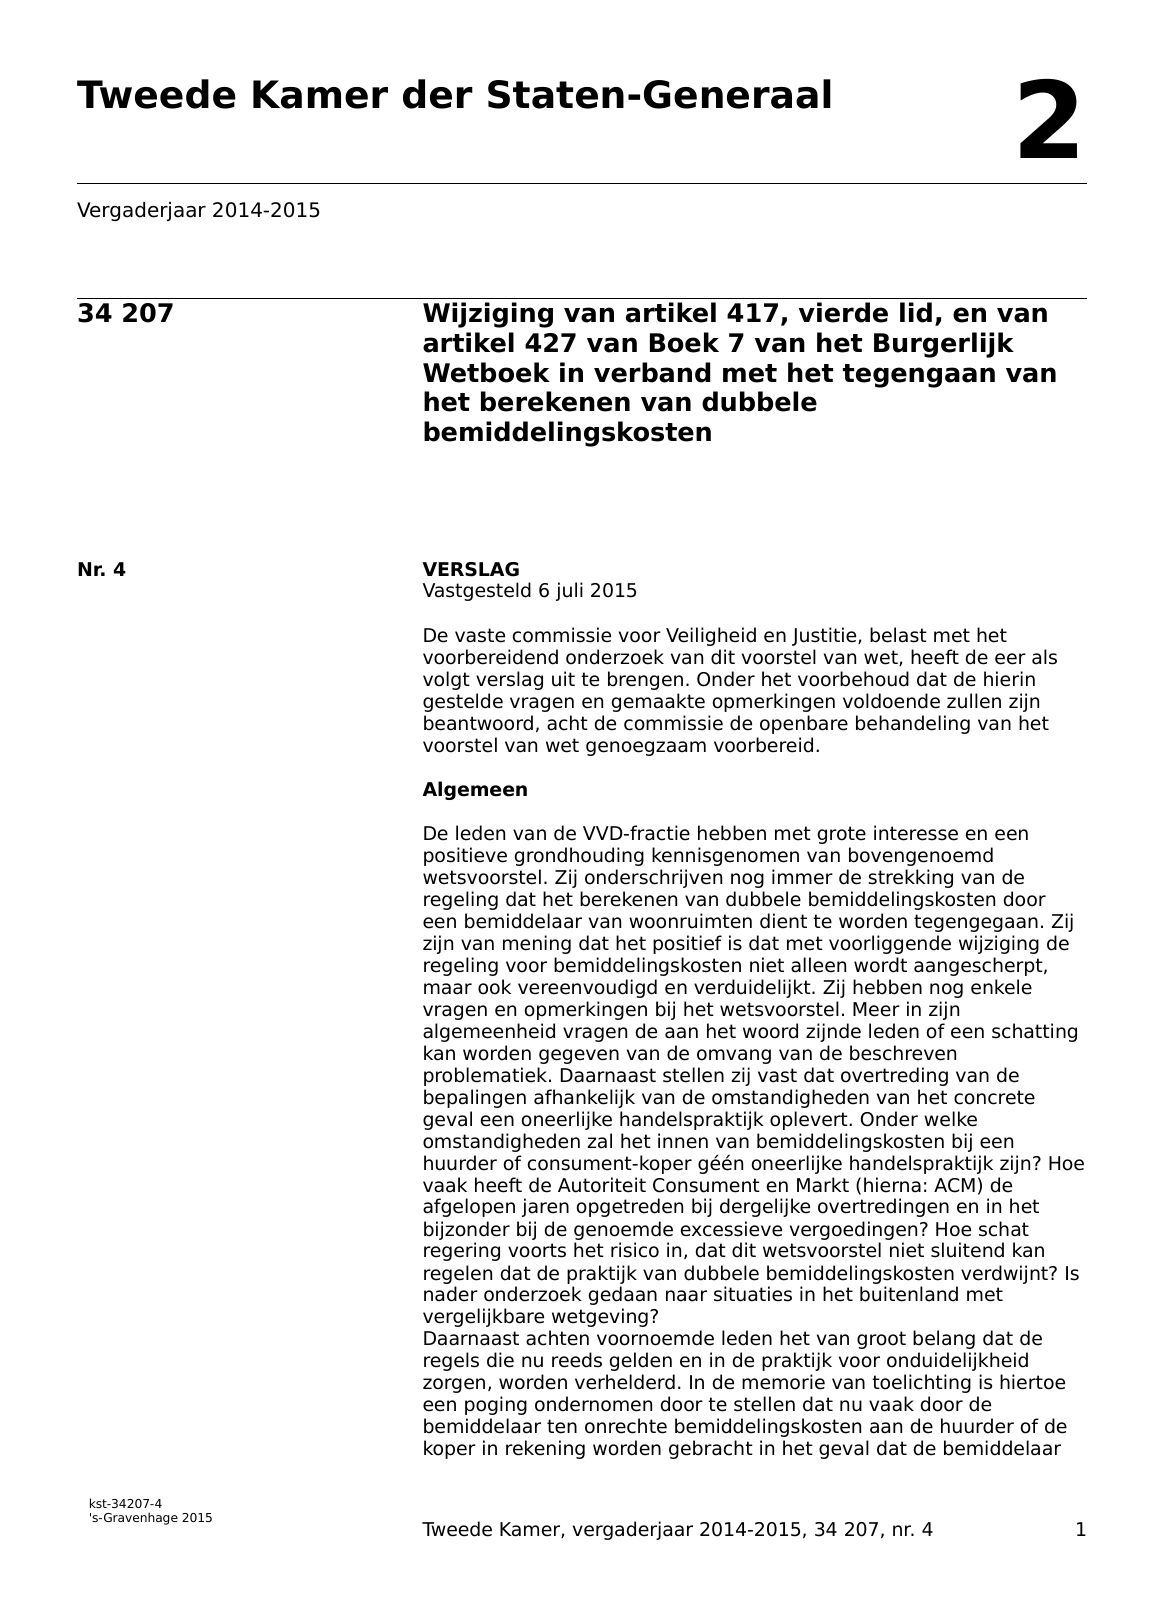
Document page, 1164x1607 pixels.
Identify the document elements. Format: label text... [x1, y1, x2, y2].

text 's-Gravenhage 2015 [88, 1511, 323, 1525]
subtitle Nr. 4 VERSLAG [77, 558, 1087, 580]
table_header Tweede Kamer der Staten-Generaal [77, 59, 886, 183]
text Vastgesteld 6 juli 2015 [422, 580, 1087, 602]
text kst-34207-4 [88, 1497, 323, 1511]
table_cell Vergaderjaar 2014-2015 [77, 184, 1087, 298]
text De vaste commissie voor Veiligheid en Justitie, belast met het voorbereidend onderzoek van dit voorstel van wet, heeft de eer als volgt verslag uit te brengen. Onder het voorbehoud dat de hierin gestelde vragen en gemaakte opmerkingen voldoende zullen zijn beantwoord, acht de commissie de openbare behandeling van het voorstel van wet genoegzaam voorbereid. [422, 624, 1087, 756]
text Daarnaast achten voornoemde leden het van groot belang dat de regels die nu reeds gelden en in de praktijk voor onduidelijkheid zorgen, worden verhelderd. In de memorie van toelichting is hiertoe een poging ondernomen door te stellen dat nu vaak door de bemiddelaar ten onrechte bemiddelingskosten aan de huurder of de koper in rekening worden gebracht in het geval dat de bemiddelaar [422, 1328, 1087, 1460]
table_header 2 [886, 59, 1087, 183]
subtitle Algemeen [422, 779, 1087, 801]
text De leden van de VVD-fractie hebben met grote interesse en een positieve grondhouding kennisgenomen van bovengenoemd wetsvoorstel. Zij onderschrijven nog immer de strekking van de regeling dat het berekenen van dubbele bemiddelingskosten door een bemiddelaar van woonruimten dient te worden tegengegaan. Zij zijn van mening dat het positief is dat met voorliggende wijziging de regeling voor bemiddelingskosten niet alleen wordt aangescherpt, maar ook vereenvoudigd en verduidelijkt. Zij hebben nog enkele vragen en opmerkingen bij het wetsvoorstel. Meer in zijn algemeenheid vragen de aan het woord zijnde leden of een schatting kan worden gegeven van de omvang van de beschreven problematiek. Daarnaast stellen zij vast dat overtreding van de bepalingen afhankelijk van de omstandigheden van het concrete geval een oneerlijke handelspraktijk oplevert. Onder welke omstandigheden zal het innen van bemiddelingskosten bij een huurder of consument-koper géén oneerlijke handelspraktijk zijn? Hoe vaak heeft de Autoriteit Consument en Markt (hierna: ACM) de afgelopen jaren opgetreden bij dergelijke overtredingen en in het bijzonder bij de genoemde excessieve vergoedingen? Hoe schat regering voorts het risico in, dat dit wetsvoorstel niet sluitend kan regelen dat de praktijk van dubbele bemiddelingskosten verdwijnt? Is nader onderzoek gedaan naar situaties in het buitenland met vergelijkbare wetgeving? [422, 823, 1087, 1328]
subtitle 34 207 Wijziging van artikel 417, vierde lid, en van artikel 427 van Boek 7 van het Burgerlijk Wetboek in verband met het tegengaan van het berekenen van dubbele bemiddelingskosten [77, 299, 1087, 447]
